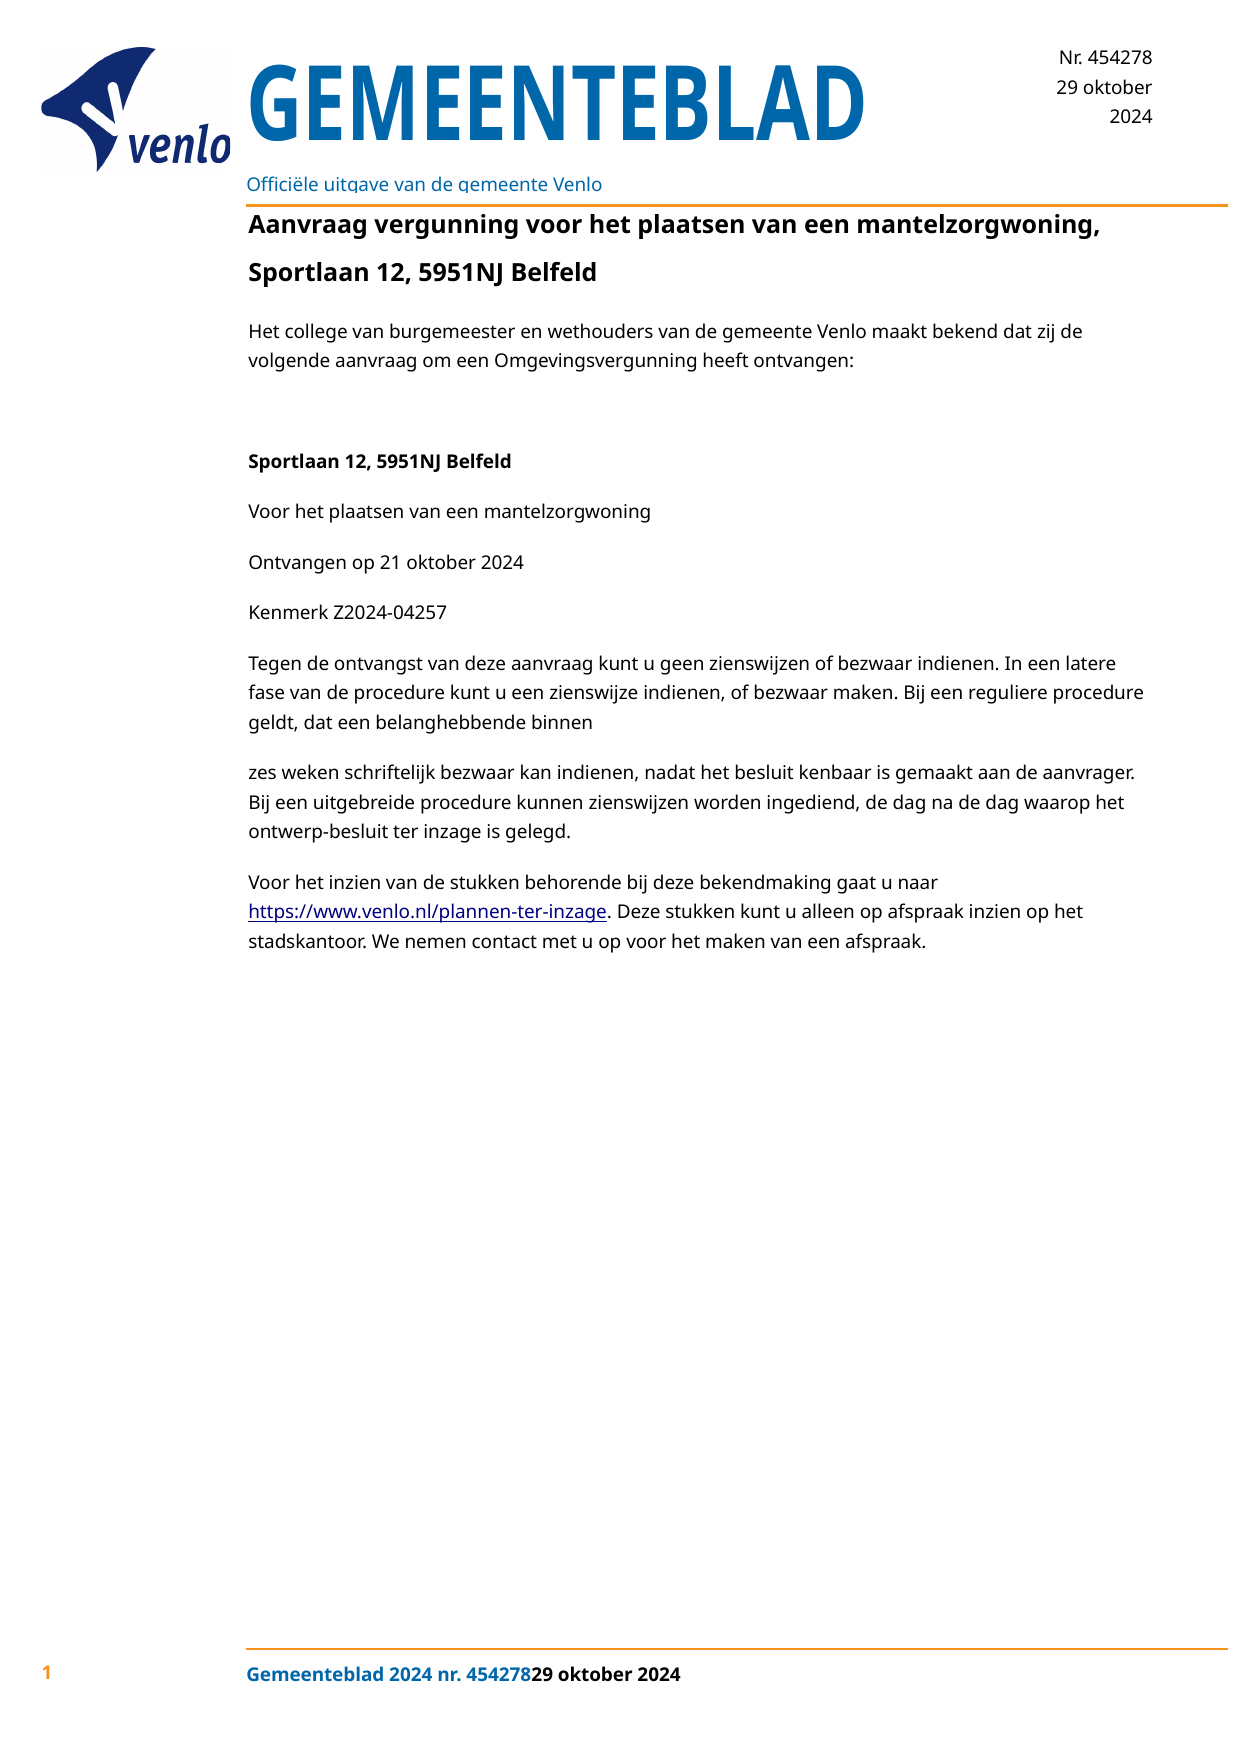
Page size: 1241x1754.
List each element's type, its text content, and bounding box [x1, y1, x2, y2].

text Sportlaan 12, 5951NJ Belfeld [248, 448, 1152, 474]
text Tegen de ontvangst van deze aanvraag kunt u geen zienswijzen of bezwaar indienen. In een latere fase van de procedure kunt u een zienswijze indienen, of bezwaar maken. Bij een reguliere procedure geldt, dat een belanghebbende binnen [248, 650, 1152, 735]
text Aanvraag vergunning voor het plaatsen van een mantelzorgwoning, Sportlaan 12, 5951NJ Belfeld [248, 207, 1152, 288]
text Kenmerk Z2024-04257 [248, 599, 1152, 625]
text Voor het inzien van de stukken behorende bij deze bekendmaking gaat u naar https://www.venlo.nl/plannen-ter-inzage. Deze stukken kunt u alleen op afspraak inzien op het stadskantoor. We nemen contact met u op voor het maken van een afspraak. [248, 869, 1152, 954]
picture [41, 47, 231, 172]
text Voor het plaatsen van een mantelzorgwoning [248, 499, 1152, 524]
text Het college van burgemeester en wethouders van de gemeente Venlo maakt bekend dat zij de volgende aanvraag om een Omgevingsvergunning heeft ontvangen: [248, 318, 1152, 373]
text Ontvangen op 21 oktober 2024 [248, 549, 1152, 575]
text zes weken schriftelijk bezwaar kan indienen, nadat het besluit kenbaar is gemaakt aan de aanvrager. Bij een uitgebreide procedure kunnen zienswijzen worden ingediend, de dag na de dag waarop het ontwerp-besluit ter inzage is gelegd. [248, 759, 1152, 844]
